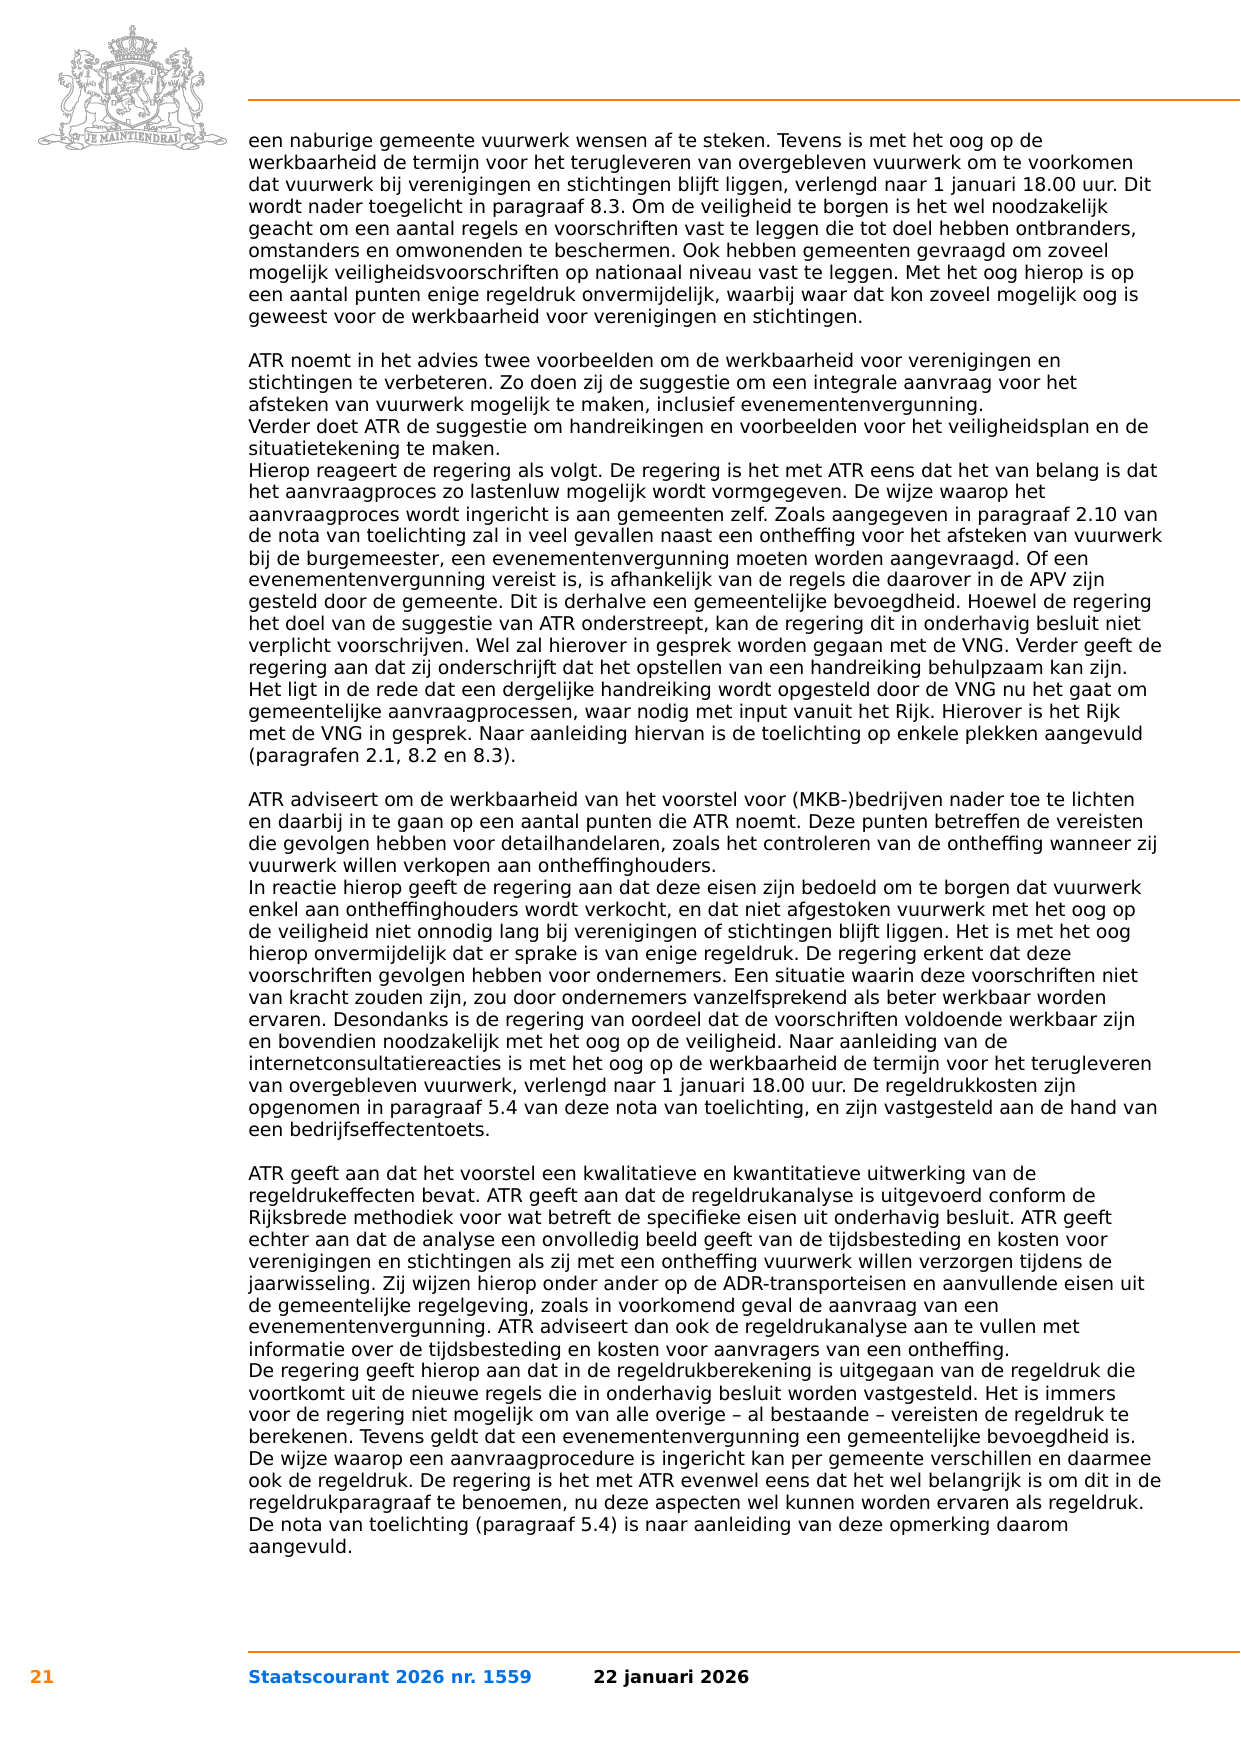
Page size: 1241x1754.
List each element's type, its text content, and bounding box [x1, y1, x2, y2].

text ATR adviseert om de werkbaarheid van het voorstel voor (MKB-)bedrijven nader toe te lichten en daarbij in te gaan op een aantal punten die ATR noemt. Deze punten betreffen de vereisten die gevolgen hebben voor detailhandelaren, zoals het controleren van de ontheffing wanneer zij vuurwerk willen verkopen aan ontheffinghouders. [248, 789, 1163, 877]
text ATR noemt in het advies twee voorbeelden om de werkbaarheid voor verenigingen en stichtingen te verbeteren. Zo doen zij de suggestie om een integrale aanvraag voor het afsteken van vuurwerk mogelijk te maken, inclusief evenementenvergunning. [248, 349, 1163, 416]
picture [38, 25, 227, 150]
text In reactie hierop geeft de regering aan dat deze eisen zijn bedoeld om te borgen dat vuurwerk enkel aan ontheffinghouders wordt verkocht, en dat niet afgestoken vuurwerk met het oog op de veiligheid niet onnodig lang bij verenigingen of stichtingen blijft liggen. Het is met het oog hierop onvermijdelijk dat er sprake is van enige regeldruk. De regering erkent dat deze voorschriften gevolgen hebben voor ondernemers. Een situatie waarin deze voorschriften niet van kracht zouden zijn, zou door ondernemers vanzelfsprekend als beter werkbaar worden ervaren. Desondanks is de regering van oordeel dat de voorschriften voldoende werkbaar zijn en bovendien noodzakelijk met het oog op de veiligheid. Naar aanleiding van de internetconsultatiereacties is met het oog op de werkbaarheid de termijn voor het terugleveren van overgebleven vuurwerk, verlengd naar 1 januari 18.00 uur. De regeldrukkosten zijn opgenomen in paragraaf 5.4 van deze nota van toelichting, en zijn vastgesteld aan de hand van een bedrijfseffectentoets. [248, 877, 1163, 1141]
text ATR geeft aan dat het voorstel een kwalitatieve en kwantitatieve uitwerking van de regeldrukeffecten bevat. ATR geeft aan dat de regeldrukanalyse is uitgevoerd conform de Rijksbrede methodiek voor wat betreft de specifieke eisen uit onderhavig besluit. ATR geeft echter aan dat de analyse een onvolledig beeld geeft van de tijdsbesteding en kosten voor verenigingen en stichtingen als zij met een ontheffing vuurwerk willen verzorgen tijdens de jaarwisseling. Zij wijzen hierop onder ander op de ADR-transporteisen en aanvullende eisen uit de gemeentelijke regelgeving, zoals in voorkomend geval de aanvraag van een evenementenvergunning. ATR adviseert dan ook de regeldrukanalyse aan te vullen met informatie over de tijdsbesteding en kosten voor aanvragers van een ontheffing. [248, 1163, 1163, 1360]
text Verder doet ATR de suggestie om handreikingen en voorbeelden voor het veiligheidsplan en de situatietekening te maken. [248, 416, 1163, 459]
text Hierop reageert de regering als volgt. De regering is het met ATR eens dat het van belang is dat het aanvraagproces zo lastenluw mogelijk wordt vormgegeven. De wijze waarop het aanvraagproces wordt ingericht is aan gemeenten zelf. Zoals aangegeven in paragraaf 2.10 van de nota van toelichting zal in veel gevallen naast een ontheffing voor het afsteken van vuurwerk bij de burgemeester, een evenementenvergunning moeten worden aangevraagd. Of een evenementenvergunning vereist is, is afhankelijk van de regels die daarover in de APV zijn gesteld door de gemeente. Dit is derhalve een gemeentelijke bevoegdheid. Hoewel de regering het doel van de suggestie van ATR onderstreept, kan de regering dit in onderhavig besluit niet verplicht voorschrijven. Wel zal hierover in gesprek worden gegaan met de VNG. Verder geeft de regering aan dat zij onderschrijft dat het opstellen van een handreiking behulpzaam kan zijn. Het ligt in de rede dat een dergelijke handreiking wordt opgesteld door de VNG nu het gaat om gemeentelijke aanvraagprocessen, waar nodig met input vanuit het Rijk. Hierover is het Rijk met de VNG in gesprek. Naar aanleiding hiervan is de toelichting op enkele plekken aangevuld (paragrafen 2.1, 8.2 en 8.3). [248, 459, 1163, 767]
text een naburige gemeente vuurwerk wensen af te steken. Tevens is met het oog op de werkbaarheid de termijn voor het terugleveren van overgebleven vuurwerk om te voorkomen dat vuurwerk bij verenigingen en stichtingen blijft liggen, verlengd naar 1 januari 18.00 uur. Dit wordt nader toegelicht in paragraaf 8.3. Om de veiligheid te borgen is het wel noodzakelijk geacht om een aantal regels en voorschriften vast te leggen die tot doel hebben ontbranders, omstanders en omwonenden te beschermen. Ook hebben gemeenten gevraagd om zoveel mogelijk veiligheidsvoorschriften op nationaal niveau vast te leggen. Met het oog hierop is op een aantal punten enige regeldruk onvermijdelijk, waarbij waar dat kon zoveel mogelijk oog is geweest voor de werkbaarheid voor verenigingen en stichtingen. [248, 130, 1163, 328]
text De regering geeft hierop aan dat in de regeldrukberekening is uitgegaan van de regeldruk die voortkomt uit de nieuwe regels die in onderhavig besluit worden vastgesteld. Het is immers voor de regering niet mogelijk om van alle overige – al bestaande – vereisten de regeldruk te berekenen. Tevens geldt dat een evenementenvergunning een gemeentelijke bevoegdheid is. De wijze waarop een aanvraagprocedure is ingericht kan per gemeente verschillen en daarmee ook de regeldruk. De regering is het met ATR evenwel eens dat het wel belangrijk is om dit in de regeldrukparagraaf te benoemen, nu deze aspecten wel kunnen worden ervaren als regeldruk. De nota van toelichting (paragraaf 5.4) is naar aanleiding van deze opmerking daarom aangevuld. [248, 1360, 1163, 1558]
